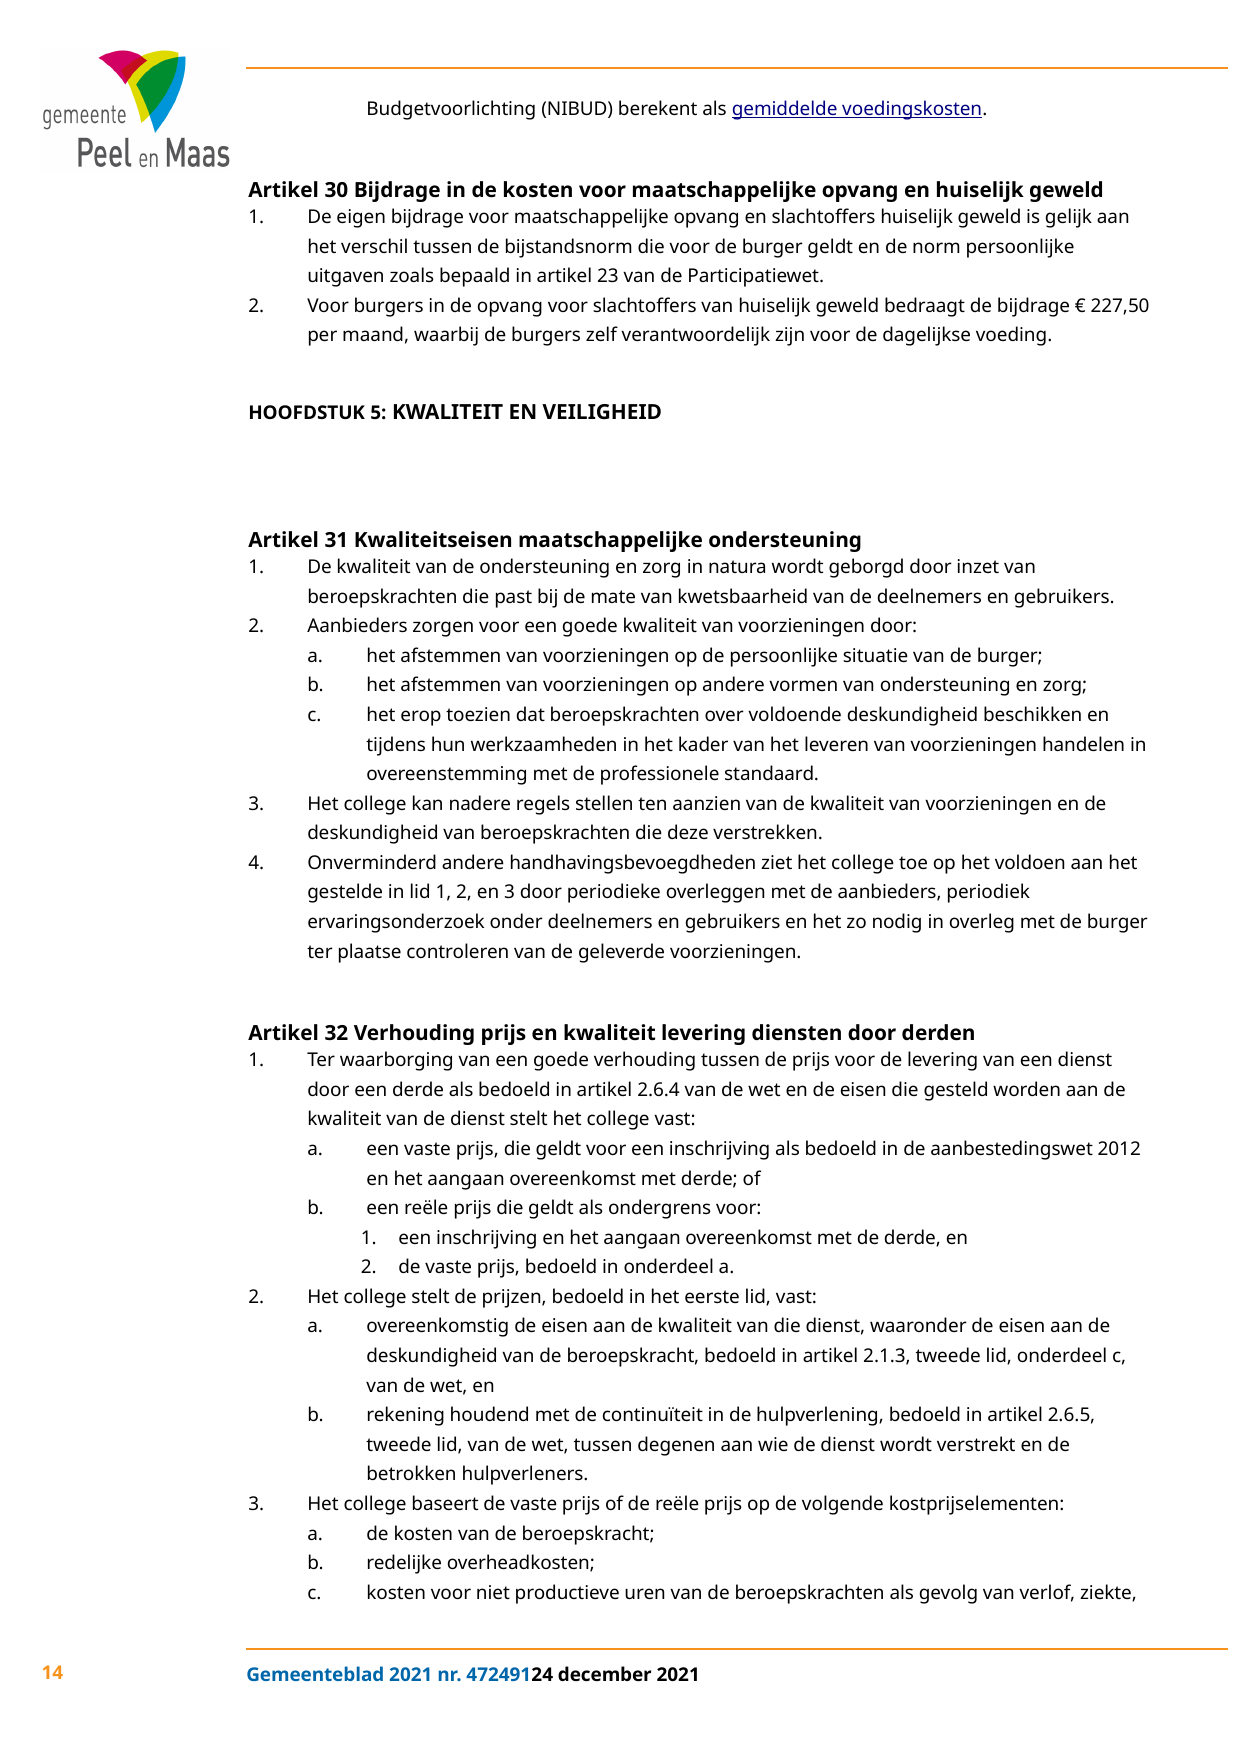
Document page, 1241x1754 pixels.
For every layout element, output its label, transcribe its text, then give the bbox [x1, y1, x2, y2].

list De kwaliteit van de ondersteuning en zorg in natura wordt geborgd door inzet van beroepskrachten die past bij de mate van kwetsbaarheid van de deelnemers en gebruikers. [248, 553, 1152, 609]
list een vaste prijs, die geldt voor een inschrijving als bedoeld in de aanbestedingswet 2012 en het aangaan overeenkomst met derde; of [307, 1135, 1152, 1190]
list Voor burgers in de opvang voor slachtoffers van huiselijk geweld bedraagt de bijdrage € 227,50 per maand, waarbij de burgers zelf verantwoordelijk zijn voor de dagelijkse voeding. [248, 292, 1152, 347]
list Het college kan nadere regels stellen ten aanzien van de kwaliteit van voorzieningen en de deskundigheid van beroepskrachten die deze verstrekken. [248, 790, 1152, 845]
list de kosten van de beroepskracht; [307, 1520, 1152, 1545]
list het erop toezien dat beroepskrachten over voldoende deskundigheid beschikken en tijdens hun werkzaamheden in het kader van het leveren van voorzieningen handelen in overeenstemming met de professionele standaard. [307, 701, 1152, 786]
list De eigen bijdrage voor maatschappelijke opvang en slachtoffers huiselijk geweld is gelijk aan het verschil tussen de bijstandsnorm die voor de burger geldt en de norm persoonlijke uitgaven zoals bepaald in artikel 23 van de Participatiewet. [248, 203, 1152, 288]
picture [41, 47, 231, 172]
list Onverminderd andere handhavingsbevoegdheden ziet het college toe op het voldoen aan het gestelde in lid 1, 2, en 3 door periodieke overleggen met de aanbieders, periodiek ervaringsonderzoek onder deelnemers en gebruikers en het zo nodig in overleg met de burger ter plaatse controleren van de geleverde voorzieningen. [248, 849, 1152, 964]
list Het college baseert de vaste prijs of de reële prijs op de volgende kostprijselementen: [248, 1490, 1152, 1516]
list redelijke overheadkosten; [307, 1549, 1152, 1575]
list het afstemmen van voorzieningen op de persoonlijke situatie van de burger; [307, 642, 1152, 668]
text Artikel 30 Bijdrage in de kosten voor maatschappelijke opvang en huiselijk geweld [248, 175, 1152, 203]
list Aanbieders zorgen voor een goede kwaliteit van voorzieningen door: [248, 612, 1152, 638]
list Ter waarborging van een goede verhouding tussen de prijs voor de levering van een dienst door een derde als bedoeld in artikel 2.6.4 van de wet en de eisen die gesteld worden aan de kwaliteit van de dienst stelt het college vast: [248, 1046, 1152, 1131]
text Artikel 31 Kwaliteitseisen maatschappelijke ondersteuning [248, 525, 1152, 553]
list Het college stelt de prijzen, bedoeld in het eerste lid, vast: [248, 1283, 1152, 1309]
list Budgetvoorlichting (NIBUD) berekent als gemiddelde voedingskosten. [307, 95, 1152, 121]
list kosten voor niet productieve uren van de beroepskrachten als gevolg van verlof, ziekte, [307, 1579, 1152, 1604]
list het afstemmen van voorzieningen op andere vormen van ondersteuning en zorg; [307, 672, 1152, 697]
text HOOFDSTUK 5: KWALITEIT EN VEILIGHEID [248, 397, 1152, 425]
list een reële prijs die geldt als ondergrens voor: [307, 1194, 1152, 1220]
list overeenkomstig de eisen aan de kwaliteit van die dienst, waaronder de eisen aan de deskundigheid van de beroepskracht, bedoeld in artikel 2.1.3, tweede lid, onderdeel c, van de wet, en [307, 1313, 1152, 1397]
list een inschrijving en het aangaan overeenkomst met de derde, en [361, 1224, 1152, 1249]
list rekening houdend met de continuïteit in de hulpverlening, bedoeld in artikel 2.6.5, tweede lid, van de wet, tussen degenen aan wie de dienst wordt verstrekt en de betrokken hulpverleners. [307, 1401, 1152, 1486]
text Artikel 32 Verhouding prijs en kwaliteit levering diensten door derden [248, 1018, 1152, 1046]
list de vaste prijs, bedoeld in onderdeel a. [361, 1253, 1152, 1279]
